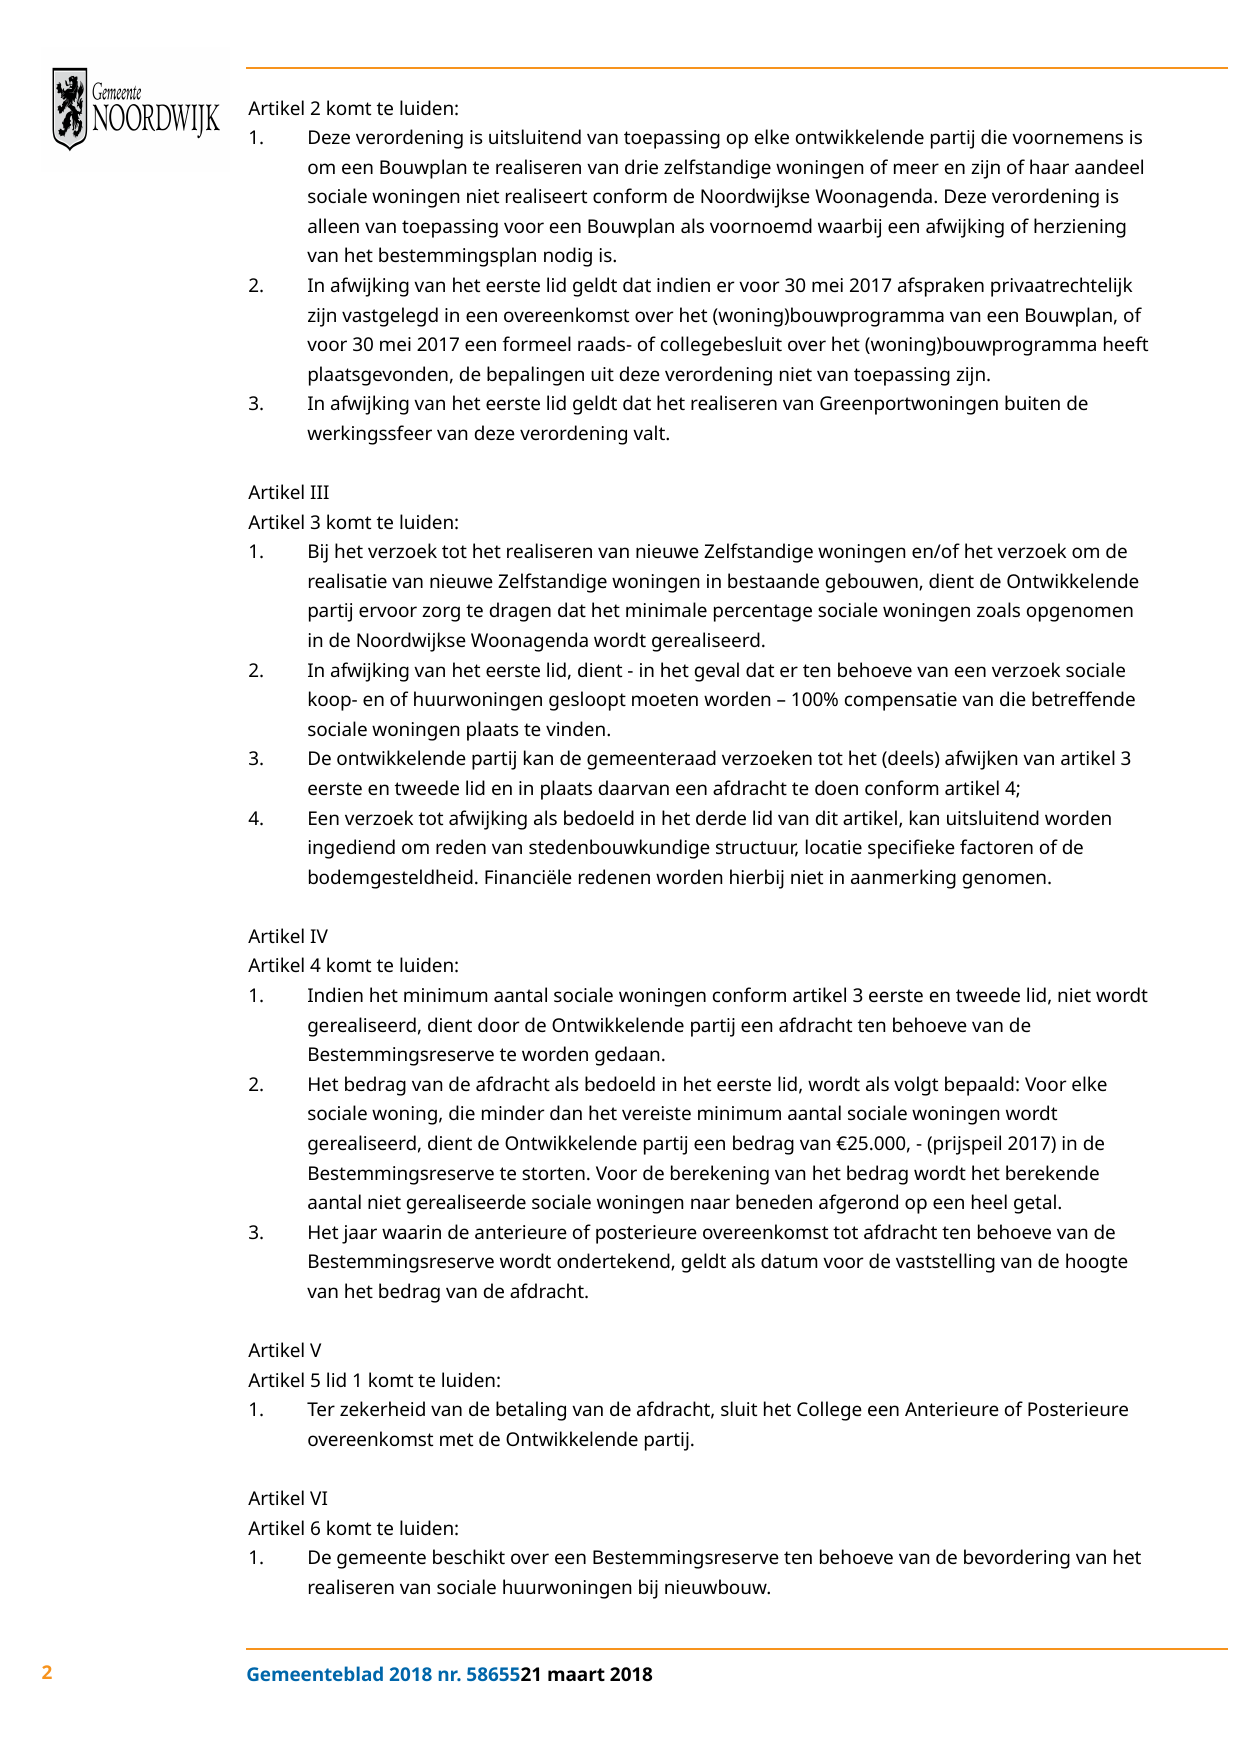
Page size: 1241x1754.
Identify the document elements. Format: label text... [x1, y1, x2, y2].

list Bij het verzoek tot het realiseren van nieuwe Zelfstandige woningen en/of het verzoek om de realisatie van nieuwe Zelfstandige woningen in bestaande gebouwen, dient de Ontwikkelende partij ervoor zorg te dragen dat het minimale percentage sociale woningen zoals opgenomen in de Noordwijkse Woonagenda wordt gerealiseerd. [248, 538, 1152, 653]
list Een verzoek tot afwijking als bedoeld in het derde lid van dit artikel, kan uitsluitend worden ingediend om reden van stedenbouwkundige structuur, locatie specifieke factoren of de bodemgesteldheid. Financiële redenen worden hierbij niet in aanmerking genomen. [248, 805, 1152, 890]
list Deze verordening is uitsluitend van toepassing op elke ontwikkelende partij die voornemens is om een Bouwplan te realiseren van drie zelfstandige woningen of meer en zijn of haar aandeel sociale woningen niet realiseert conform de Noordwijkse Woonagenda. Deze verordening is alleen van toepassing voor een Bouwplan als voornoemd waarbij een afwijking of herziening van het bestemmingsplan nodig is. [248, 124, 1152, 268]
text Artikel IV [248, 923, 1152, 949]
text Artikel 3 komt te luiden: [248, 509, 1152, 535]
list Indien het minimum aantal sociale woningen conform artikel 3 eerste en tweede lid, niet wordt gerealiseerd, dient door de Ontwikkelende partij een afdracht ten behoeve van de Bestemmingsreserve te worden gedaan. [248, 982, 1152, 1067]
text Artikel III [248, 479, 1152, 505]
text Artikel V [248, 1337, 1152, 1363]
list In afwijking van het eerste lid geldt dat indien er voor 30 mei 2017 afspraken privaatrechtelijk zijn vastgelegd in een overeenkomst over het (woning)bouwprogramma van een Bouwplan, of voor 30 mei 2017 een formeel raads- of collegebesluit over het (woning)bouwprogramma heeft plaatsgevonden, de bepalingen uit deze verordening niet van toepassing zijn. [248, 272, 1152, 387]
list In afwijking van het eerste lid geldt dat het realiseren van Greenportwoningen buiten de werkingssfeer van deze verordening valt. [248, 391, 1152, 446]
list Het bedrag van de afdracht als bedoeld in het eerste lid, wordt als volgt bepaald: Voor elke sociale woning, die minder dan het vereiste minimum aantal sociale woningen wordt gerealiseerd, dient de Ontwikkelende partij een bedrag van €25.000, - (prijspeil 2017) in de Bestemmingsreserve te storten. Voor de berekening van het bedrag wordt het berekende aantal niet gerealiseerde sociale woningen naar beneden afgerond op een heel getal. [248, 1071, 1152, 1215]
text Artikel 6 komt te luiden: [248, 1515, 1152, 1541]
text Artikel 5 lid 1 komt te luiden: [248, 1367, 1152, 1393]
list De ontwikkelende partij kan de gemeenteraad verzoeken tot het (deels) afwijken van artikel 3 eerste en tweede lid en in plaats daarvan een afdracht te doen conform artikel 4; [248, 746, 1152, 801]
list De gemeente beschikt over een Bestemmingsreserve ten behoeve van de bevordering van het realiseren van sociale huurwoningen bij nieuwbouw. [248, 1544, 1152, 1600]
picture [41, 47, 231, 172]
text Artikel 2 komt te luiden: [248, 95, 1152, 121]
text Artikel 4 komt te luiden: [248, 953, 1152, 978]
list Ter zekerheid van de betaling van de afdracht, sluit het College een Anterieure of Posterieure overeenkomst met de Ontwikkelende partij. [248, 1396, 1152, 1452]
text Artikel VI [248, 1485, 1152, 1511]
list Het jaar waarin de anterieure of posterieure overeenkomst tot afdracht ten behoeve van de Bestemmingsreserve wordt ondertekend, geldt als datum voor de vaststelling van de hoogte van het bedrag van de afdracht. [248, 1219, 1152, 1304]
list In afwijking van het eerste lid, dient - in het geval dat er ten behoeve van een verzoek sociale koop- en of huurwoningen gesloopt moeten worden – 100% compensatie van die betreffende sociale woningen plaats te vinden. [248, 657, 1152, 742]
